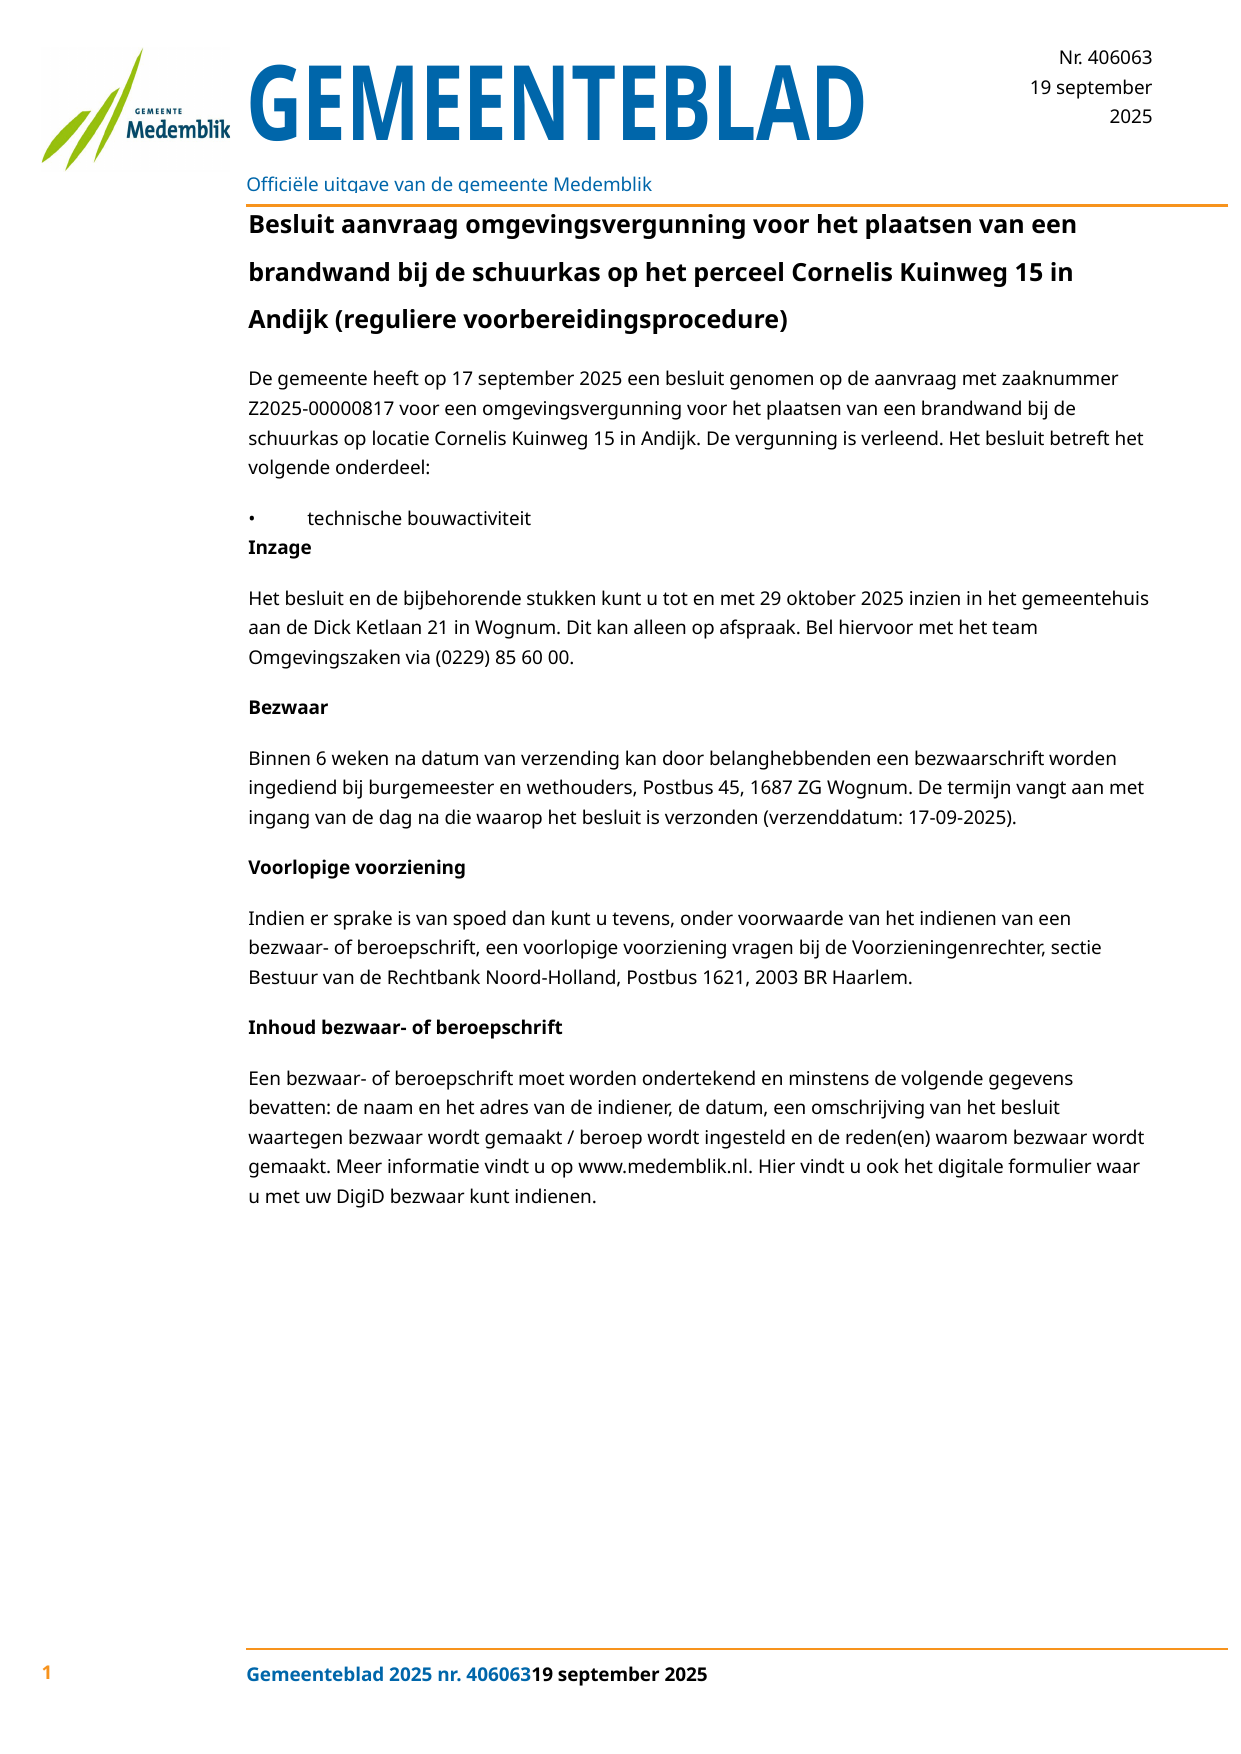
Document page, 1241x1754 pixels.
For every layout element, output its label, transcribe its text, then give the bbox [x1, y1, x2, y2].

text Een bezwaar- of beroepschrift moet worden ondertekend en minstens de volgende gegevens bevatten: de naam en het adres van de indiener, de datum, een omschrijving van het besluit waartegen bezwaar wordt gemaakt / beroep wordt ingesteld en de reden(en) waarom bezwaar wordt gemaakt. Meer informatie vindt u op www.medemblik.nl. Hier vindt u ook het digitale formulier waar u met uw DigiD bezwaar kunt indienen. [248, 1065, 1152, 1209]
text Inzage [248, 534, 1152, 560]
text Besluit aanvraag omgevingsvergunning voor het plaatsen van een brandwand bij de schuurkas op het perceel Cornelis Kuinweg 15 in Andijk (reguliere voorbereidingsprocedure) [248, 207, 1152, 336]
text Inhoud bezwaar- of beroepschrift [248, 1014, 1152, 1040]
list technische bouwactiviteit [248, 505, 1152, 530]
picture [41, 47, 231, 172]
text Voorlopige voorziening [248, 854, 1152, 880]
text Indien er sprake is van spoed dan kunt u tevens, onder voorwaarde van het indienen van een bezwaar- of beroepschrift, een voorlopige voorziening vragen bij de Voorzieningenrechter, sectie Bestuur van de Rechtbank Noord-Holland, Postbus 1621, 2003 BR Haarlem. [248, 905, 1152, 989]
text Bezwaar [248, 694, 1152, 720]
text De gemeente heeft op 17 september 2025 een besluit genomen op de aanvraag met zaaknummer Z2025-00000817 voor een omgevingsvergunning voor het plaatsen van een brandwand bij de schuurkas op locatie Cornelis Kuinweg 15 in Andijk. De vergunning is verleend. Het besluit betreft het volgende onderdeel: [248, 366, 1152, 480]
text Het besluit en de bijbehorende stukken kunt u tot en met 29 oktober 2025 inzien in het gemeentehuis aan de Dick Ketlaan 21 in Wognum. Dit kan alleen op afspraak. Bel hiervoor met het team Omgevingszaken via (0229) 85 60 00. [248, 585, 1152, 669]
text Binnen 6 weken na datum van verzending kan door belanghebbenden een bezwaarschrift worden ingediend bij burgemeester en wethouders, Postbus 45, 1687 ZG Wognum. De termijn vangt aan met ingang van de dag na die waarop het besluit is verzonden (verzenddatum: 17-09-2025). [248, 745, 1152, 829]
